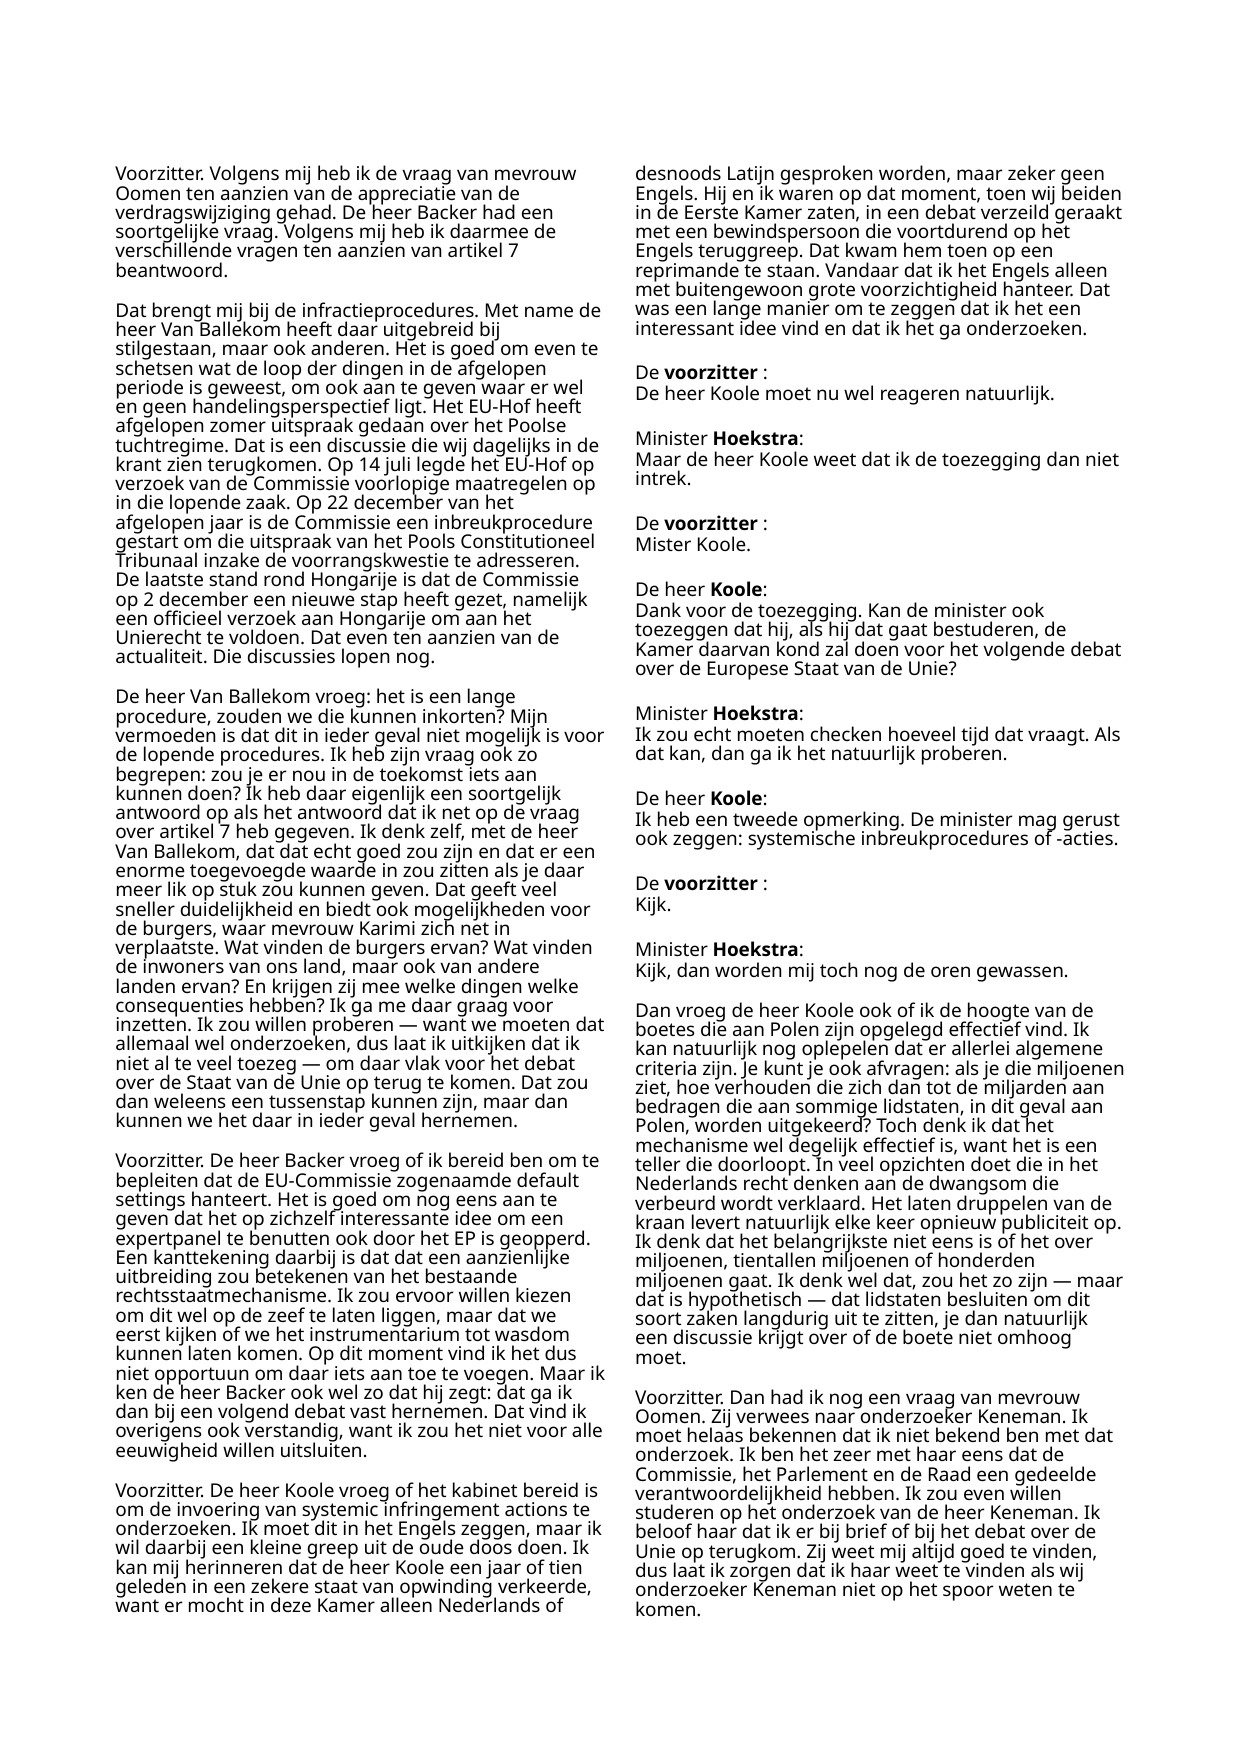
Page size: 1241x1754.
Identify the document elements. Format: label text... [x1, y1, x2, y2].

text Dank voor de toezegging. Kan de minister ook toezeggen dat hij, als hij dat gaat bestuderen, de Kamer daarvan kond zal doen voor het volgende debat over de Europese Staat van de Unie? [635, 602, 1125, 679]
text De heer Van Ballekom vroeg: het is een lange procedure, zouden we die kunnen inkorten? Mijn vermoeden is dat dit in ieder geval niet mogelijk is voor de lopende procedures. Ik heb zijn vraag ook zo begrepen: zou je er nou in de toekomst iets aan kunnen doen? Ik heb daar eigenlijk een soortgelijk antwoord op als het antwoord dat ik net op de vraag over artikel 7 heb gegeven. Ik denk zelf, met de heer Van Ballekom, dat dat echt goed zou zijn en dat er een enorme toegevoegde waarde in zou zitten als je daar meer lik op stuk zou kunnen geven. Dat geeft veel sneller duidelijkheid en biedt ook mogelijkheden voor de burgers, waar mevrouw Karimi zich net in verplaatste. Wat vinden de burgers ervan? Wat vinden de inwoners van ons land, maar ook van andere landen ervan? En krijgen zij mee welke dingen welke consequenties hebben? Ik ga me daar graag voor inzetten. Ik zou willen proberen — want we moeten dat allemaal wel onderzoeken, dus laat ik uitkijken dat ik niet al te veel toezeg — om daar vlak voor het debat over de Staat van de Unie op terug te komen. Dat zou dan weleens een tussenstap kunnen zijn, maar dan kunnen we het daar in ieder geval hernemen. [115, 688, 605, 1132]
text Minister Hoekstra: [635, 700, 1125, 726]
text Ik zou echt moeten checken hoeveel tijd dat vraagt. Als dat kan, dan ga ik het natuurlijk proberen. [635, 726, 1125, 764]
text Voorzitter. Volgens mij heb ik de vraag van mevrouw Oomen ten aanzien van de appreciatie van de verdragswijziging gehad. De heer Backer had een soortgelijke vraag. Volgens mij heb ik daarmee de verschillende vragen ten aanzien van artikel 7 beantwoord. [115, 165, 605, 281]
text De heer Koole moet nu wel reageren natuurlijk. [635, 385, 1125, 404]
text De voorzitter : [635, 359, 1125, 385]
text Minister Hoekstra: [635, 425, 1125, 451]
text Voorzitter. De heer Koole vroeg of het kabinet bereid is om de invoering van systemic infringement actions te onderzoeken. Ik moet dit in het Engels zeggen, maar ik wil daarbij een kleine greep uit de oude doos doen. Ik kan mij herinneren dat de heer Koole een jaar of tien geleden in een zekere staat van opwinding verkeerde, want er mocht in deze Kamer alleen Nederlands of [115, 1482, 605, 1616]
text Minister Hoekstra: [635, 936, 1125, 962]
text Kijk, dan worden mij toch nog de oren gewassen. [635, 962, 1125, 981]
text Maar de heer Koole weet dat ik de toezegging dan niet intrek. [635, 451, 1125, 490]
text De voorzitter : [635, 511, 1125, 536]
text desnoods Latijn gesproken worden, maar zeker geen Engels. Hij en ik waren op dat moment, toen wij beiden in de Eerste Kamer zaten, in een debat verzeild geraakt met een bewindspersoon die voortdurend op het Engels teruggreep. Dat kwam hem toen op een reprimande te staan. Vandaar dat ik het Engels alleen met buitengewoon grote voorzichtigheid hanteer. Dat was een lange manier om te zeggen dat ik het een interessant idee vind en dat ik het ga onderzoeken. [635, 165, 1125, 339]
text Voorzitter. De heer Backer vroeg of ik bereid ben om te bepleiten dat de EU-Commissie zogenaamde default settings hanteert. Het is goed om nog eens aan te geven dat het op zichzelf interessante idee om een expertpanel te benutten ook door het EP is geopperd. Een kanttekening daarbij is dat dat een aanzienlijke uitbreiding zou betekenen van het bestaande rechtsstaatmechanisme. Ik zou ervoor willen kiezen om dit wel op de zeef te laten liggen, maar dat we eerst kijken of we het instrumentarium tot wasdom kunnen laten komen. Op dit moment vind ik het dus niet opportuun om daar iets aan toe te voegen. Maar ik ken de heer Backer ook wel zo dat hij zegt: dat ga ik dan bij een volgend debat vast hernemen. Dat vind ik overigens ook verstandig, want ik zou het niet voor alle eeuwigheid willen uitsluiten. [115, 1152, 605, 1461]
text Ik heb een tweede opmerking. De minister mag gerust ook zeggen: systemische inbreukprocedures of -acties. [635, 811, 1125, 849]
text De heer Koole: [635, 785, 1125, 811]
text Dan vroeg de heer Koole ook of ik de hoogte van de boetes die aan Polen zijn opgelegd effectief vind. Ik kan natuurlijk nog oplepelen dat er allerlei algemene criteria zijn. Je kunt je ook afvragen: als je die miljoenen ziet, hoe verhouden die zich dan tot de miljarden aan bedragen die aan sommige lidstaten, in dit geval aan Polen, worden uitgekeerd? Toch denk ik dat het mechanisme wel degelijk effectief is, want het is een teller die doorloopt. In veel opzichten doet die in het Nederlands recht denken aan de dwangsom die verbeurd wordt verklaard. Het laten druppelen van de kraan levert natuurlijk elke keer opnieuw publiciteit op. Ik denk dat het belangrijkste niet eens is of het over miljoenen, tientallen miljoenen of honderden miljoenen gaat. Ik denk wel dat, zou het zo zijn — maar dat is hypothetisch — dat lidstaten besluiten om dit soort zaken langdurig uit te zitten, je dan natuurlijk een discussie krijgt over of de boete niet omhoog moet. [635, 1002, 1125, 1368]
text De heer Koole: [635, 576, 1125, 602]
text De voorzitter : [635, 870, 1125, 896]
text Mister Koole. [635, 536, 1125, 556]
text Dat brengt mij bij de infractieprocedures. Met name de heer Van Ballekom heeft daar uitgebreid bij stilgestaan, maar ook anderen. Het is goed om even te schetsen wat de loop der dingen in de afgelopen periode is geweest, om ook aan te geven waar er wel en geen handelingsperspectief ligt. Het EU-Hof heeft afgelopen zomer uitspraak gedaan over het Poolse tuchtregime. Dat is een discussie die wij dagelijks in de krant zien terugkomen. Op 14 juli legde het EU-Hof op verzoek van de Commissie voorlopige maatregelen op in die lopende zaak. Op 22 december van het afgelopen jaar is de Commissie een inbreukprocedure gestart om die uitspraak van het Pools Constitutioneel Tribunaal inzake de voorrangskwestie te adresseren. De laatste stand rond Hongarije is dat de Commissie op 2 december een nieuwe stap heeft gezet, namelijk een officieel verzoek aan Hongarije om aan het Unierecht te voldoen. Dat even ten aanzien van de actualiteit. Die discussies lopen nog. [115, 302, 605, 668]
text Kijk. [635, 896, 1125, 915]
text Voorzitter. Dan had ik nog een vraag van mevrouw Oomen. Zij verwees naar onderzoeker Keneman. Ik moet helaas bekennen dat ik niet bekend ben met dat onderzoek. Ik ben het zeer met haar eens dat de Commissie, het Parlement en de Raad een gedeelde verantwoordelijkheid hebben. Ik zou even willen studeren op het onderzoek van de heer Keneman. Ik beloof haar dat ik er bij brief of bij het debat over de Unie op terugkom. Zij weet mij altijd goed te vinden, dus laat ik zorgen dat ik haar weet te vinden als wij onderzoeker Keneman niet op het spoor weten te komen. [635, 1389, 1125, 1620]
